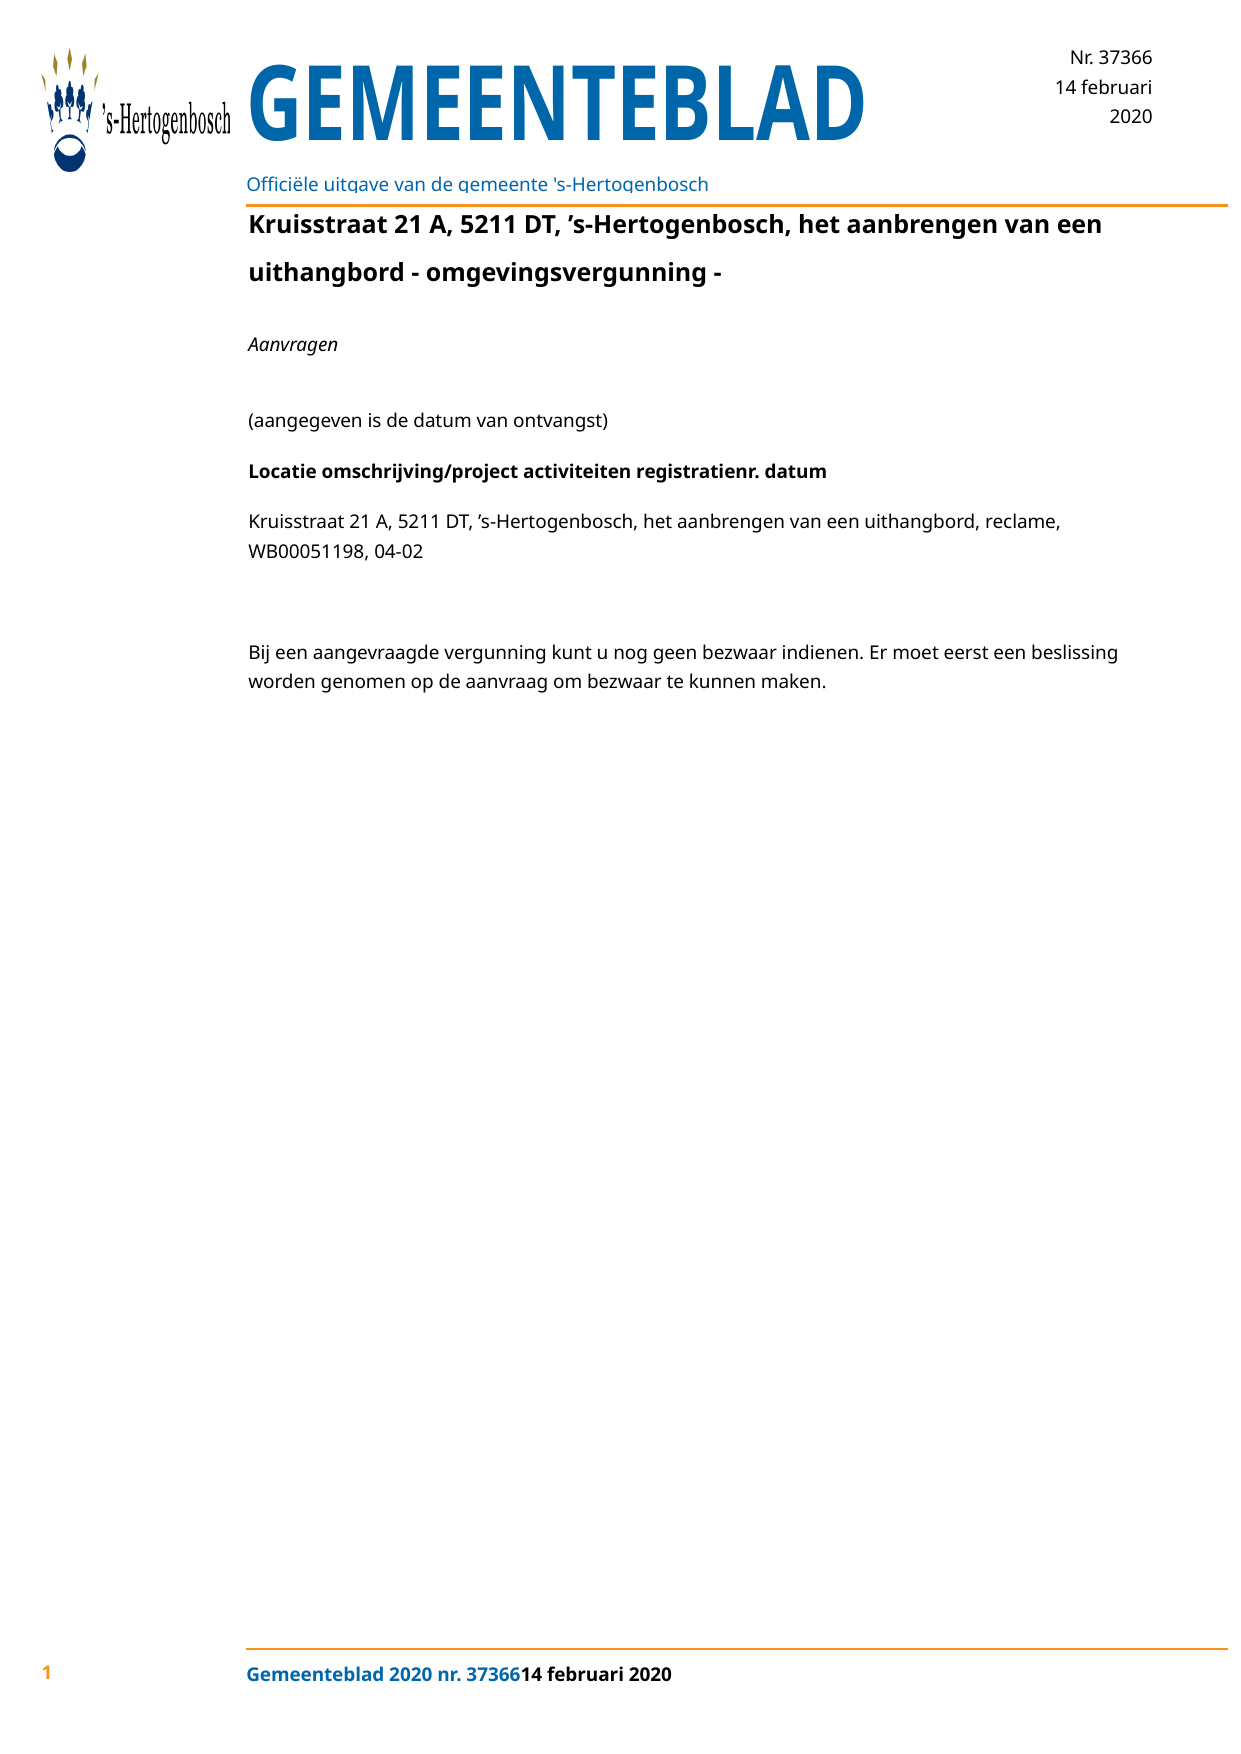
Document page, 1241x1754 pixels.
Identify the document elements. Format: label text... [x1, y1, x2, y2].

picture [41, 47, 231, 172]
text Kruisstraat 21 A, 5211 DT, ’s-Hertogenbosch, het aanbrengen van een uithangbord, reclame, WB00051198, 04-02 [248, 508, 1152, 564]
text Bij een aangevraagde vergunning kunt u nog geen bezwaar indienen. Er moet eerst een beslissing worden genomen op de aanvraag om bezwaar te kunnen maken. [248, 639, 1152, 694]
text Aanvragen [248, 331, 1152, 357]
text Locatie omschrijving/project activiteiten registratienr. datum [248, 458, 1152, 484]
text Kruisstraat 21 A, 5211 DT, ’s-Hertogenbosch, het aanbrengen van een uithangbord - omgevingsvergunning - [248, 207, 1152, 288]
text (aangegeven is de datum van ontvangst) [248, 408, 1152, 433]
